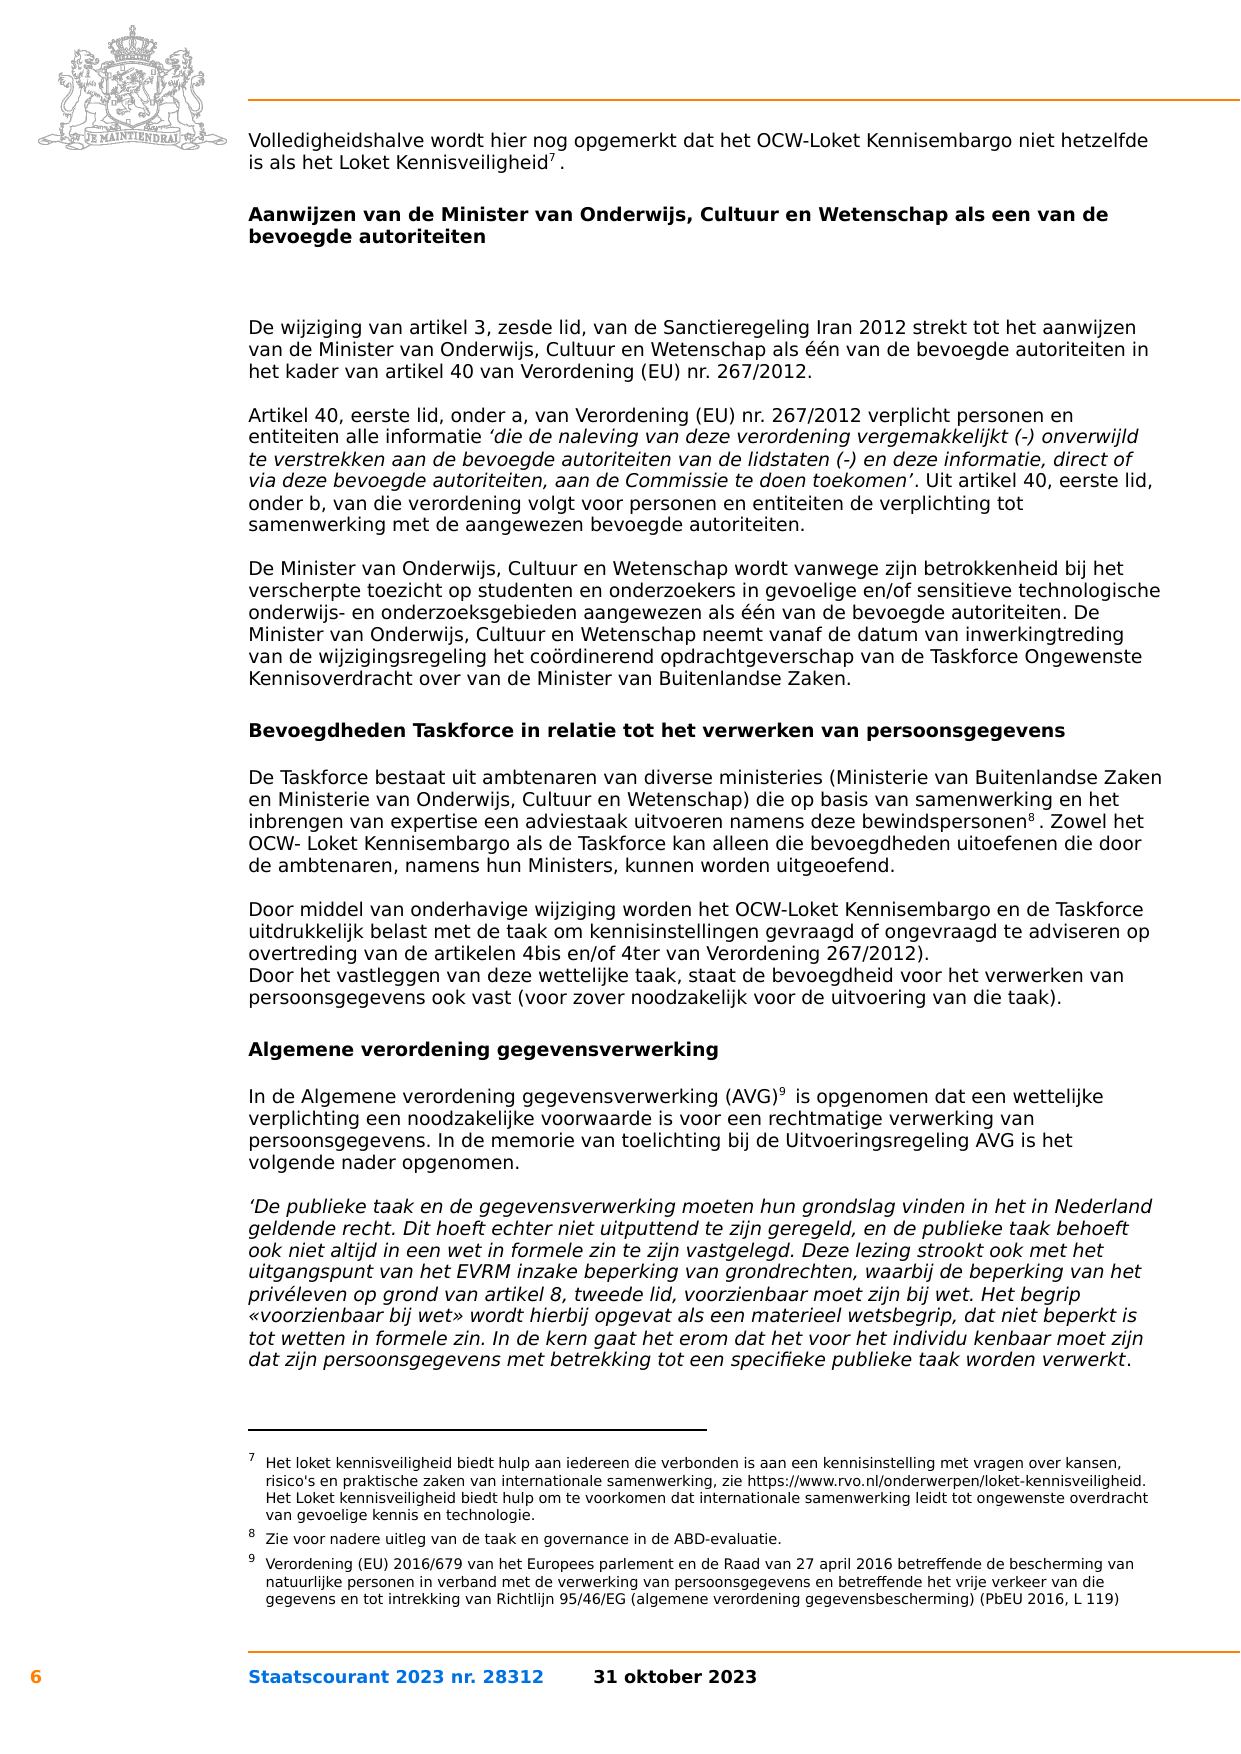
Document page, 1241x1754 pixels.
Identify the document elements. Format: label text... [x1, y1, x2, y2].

text Door het vastleggen van deze wettelijke taak, staat de bevoegdheid voor het verwerken van persoonsgegevens ook vast (voor zover noodzakelijk voor de uitvoering van die taak). [248, 965, 1163, 1009]
text ‘De publieke taak en de gegevensverwerking moeten hun grondslag vinden in het in Nederland geldende recht. Dit hoeft echter niet uitputtend te zijn geregeld, en de publieke taak behoeft ook niet altijd in een wet in formele zin te zijn vastgelegd. Deze lezing strookt ook met het uitgangspunt van het EVRM inzake beperking van grondrechten, waarbij de beperking van het privéleven op grond van artikel 8, tweede lid, voorzienbaar moet zijn bij wet. Het begrip «voorzienbaar bij wet» wordt hierbij opgevat als een materieel wetsbegrip, dat niet beperkt is tot wetten in formele zin. In de kern gaat het erom dat het voor het individu kenbaar moet zijn dat zijn persoonsgegevens met betrekking tot een specifieke publieke taak worden verwerkt. [248, 1196, 1163, 1371]
text De Minister van Onderwijs, Cultuur en Wetenschap wordt vanwege zijn betrokkenheid bij het verscherpte toezicht op studenten en onderzoekers in gevoelige en/of sensitieve technologische onderwijs- en onderzoeksgebieden aangewezen als één van de bevoegde autoriteiten. De Minister van Onderwijs, Cultuur en Wetenschap neemt vanaf de datum van inwerkingtreding van de wijzigingsregeling het coördinerend opdrachtgeverschap van de Taskforce Ongewenste Kennisoverdracht over van de Minister van Buitenlandse Zaken. [248, 558, 1163, 690]
text Het loket kennisveiligheid biedt hulp aan iedereen die verbonden is aan een kennisinstelling met vragen over kansen, risico's en praktische zaken van internationale samenwerking, zie https://www.rvo.nl/onderwerpen/loket-kennisveiligheid. Het Loket kennisveiligheid biedt hulp om te voorkomen dat internationale samenwerking leidt tot ongewenste overdracht van gevoelige kennis en technologie. [248, 1451, 1163, 1524]
text Verordening (EU) 2016/679 van het Europees parlement en de Raad van 27 april 2016 betreffende de bescherming van natuurlijke personen in verband met de verwerking van persoonsgegevens en betreffende het vrije verkeer van die gegevens en tot intrekking van Richtlijn 95/46/EG (algemene verordening gegevensbescherming) (PbEU 2016, L 119) [248, 1552, 1163, 1608]
text De Taskforce bestaat uit ambtenaren van diverse ministeries (Ministerie van Buitenlandse Zaken en Ministerie van Onderwijs, Cultuur en Wetenschap) die op basis van samenwerking en het inbrengen van expertise een adviestaak uitvoeren namens deze bewindspersonen. Zowel het OCW- Loket Kennisembargo als de Taskforce kan alleen die bevoegdheden uitoefenen die door de ambtenaren, namens hun Ministers, kunnen worden uitgeoefend. [248, 767, 1163, 877]
subtitle Aanwijzen van de Minister van Onderwijs, Cultuur en Wetenschap als een van de bevoegde autoriteiten [248, 204, 1163, 248]
text Volledigheidshalve wordt hier nog opgemerkt dat het OCW-Loket Kennisembargo niet hetzelfde is als het Loket Kennisveiligheid. [248, 130, 1163, 174]
subtitle Bevoegdheden Taskforce in relatie tot het verwerken van persoonsgegevens [248, 720, 1163, 742]
text Door middel van onderhavige wijziging worden het OCW-Loket Kennisembargo en de Taskforce uitdrukkelijk belast met de taak om kennisinstellingen gevraagd of ongevraagd te adviseren op overtreding van de artikelen 4bis en/of 4ter van Verordening 267/2012). [248, 899, 1163, 965]
text Artikel 40, eerste lid, onder a, van Verordening (EU) nr. 267/2012 verplicht personen en entiteiten alle informatie ‘die de naleving van deze verordening vergemakkelijkt (-) onverwijld te verstrekken aan de bevoegde autoriteiten van de lidstaten (-) en deze informatie, direct of via deze bevoegde autoriteiten, aan de Commissie te doen toekomen’. Uit artikel 40, eerste lid, onder b, van die verordening volgt voor personen en entiteiten de verplichting tot samenwerking met de aangewezen bevoegde autoriteiten. [248, 404, 1163, 536]
text De wijziging van artikel 3, zesde lid, van de Sanctieregeling Iran 2012 strekt tot het aanwijzen van de Minister van Onderwijs, Cultuur en Wetenschap als één van de bevoegde autoriteiten in het kader van artikel 40 van Verordening (EU) nr. 267/2012. [248, 317, 1163, 383]
picture [38, 25, 227, 150]
text In de Algemene verordening gegevensverwerking (AVG) is opgenomen dat een wettelijke verplichting een noodzakelijke voorwaarde is voor een rechtmatige verwerking van persoonsgegevens. In de memorie van toelichting bij de Uitvoeringsregeling AVG is het volgende nader opgenomen. [248, 1086, 1163, 1174]
text Zie voor nadere uitleg van de taak en governance in de ABD-evaluatie. [248, 1527, 1163, 1549]
subtitle Algemene verordening gegevensverwerking [248, 1039, 1163, 1061]
